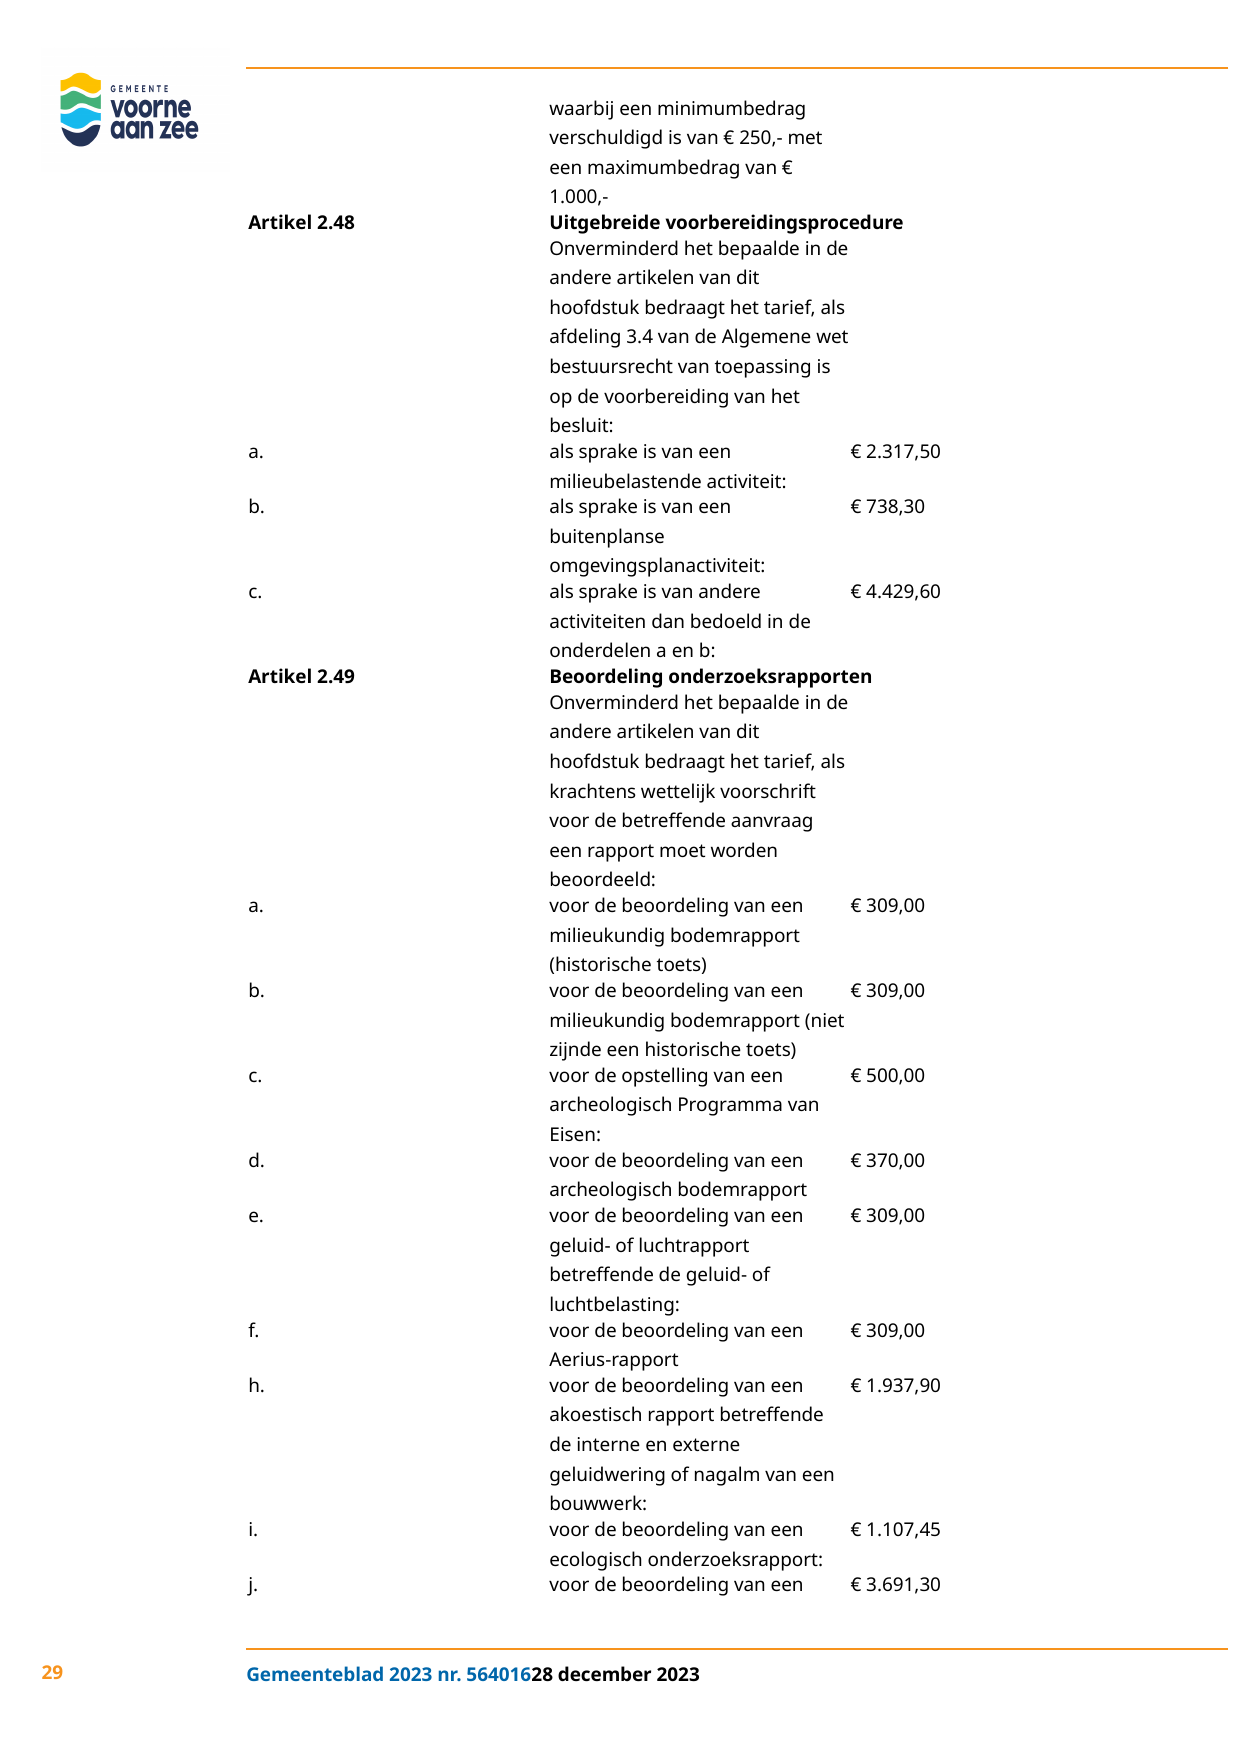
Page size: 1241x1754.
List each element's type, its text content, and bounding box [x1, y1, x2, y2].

table_cell € 370,00 [850, 1147, 1152, 1202]
table_cell € 309,00 [850, 892, 1152, 977]
table_cell voor de beoordeling van een akoestisch rapport betreffende de interne en externe geluidwering of nagalm van een bouwwerk: [549, 1372, 850, 1516]
table_cell voor de beoordeling van een milieukundig bodemrapport (niet zijnde een historische toets) [549, 977, 850, 1062]
table_cell [248, 689, 549, 892]
table_cell c. [248, 1062, 549, 1147]
table_cell Onverminderd het bepaalde in de andere artikelen van dit hoofdstuk bedraagt het tarief, als afdeling 3.4 van de Algemene wet bestuursrecht van toepassing is op de voorbereiding van het besluit: [549, 235, 850, 438]
table_cell waarbij een minimumbedrag verschuldigd is van € 250,- met een maximumbedrag van € 1.000,- [549, 95, 850, 209]
table_cell als sprake is van een buitenplanse omgevingsplanactiviteit: [549, 494, 850, 578]
table_cell € 1.107,45 [850, 1516, 1152, 1571]
table_cell € 309,00 [850, 977, 1152, 1062]
table_cell Artikel 2.48 [248, 209, 549, 235]
table_cell voor de beoordeling van een [549, 1571, 850, 1597]
table_cell Onverminderd het bepaalde in de andere artikelen van dit hoofdstuk bedraagt het tarief, als krachtens wettelijk voorschrift voor de betreffende aanvraag een rapport moet worden beoordeeld: [549, 689, 850, 892]
table_cell e. [248, 1202, 549, 1317]
table_cell a. [248, 438, 549, 493]
table_cell voor de beoordeling van een ecologisch onderzoeksrapport: [549, 1516, 850, 1571]
table_cell voor de beoordeling van een geluid- of luchtrapport betreffende de geluid- of luchtbelasting: [549, 1202, 850, 1317]
picture [41, 47, 231, 172]
table_cell € 500,00 [850, 1062, 1152, 1147]
table_cell [850, 235, 1152, 438]
table_cell [850, 689, 1152, 892]
table_cell j. [248, 1571, 549, 1597]
table_cell Uitgebreide voorbereidingsprocedure [549, 209, 1152, 235]
table_cell b. [248, 977, 549, 1062]
table_cell € 1.937,90 [850, 1372, 1152, 1516]
table_cell € 309,00 [850, 1202, 1152, 1317]
table_cell Artikel 2.49 [248, 663, 549, 689]
table_cell a. [248, 892, 549, 977]
table_cell [850, 95, 1152, 209]
table_cell Beoordeling onderzoeksrapporten [549, 663, 1152, 689]
table_cell € 2.317,50 [850, 438, 1152, 493]
table_cell als sprake is van andere activiteiten dan bedoeld in de onderdelen a en b: [549, 579, 850, 663]
table_cell b. [248, 494, 549, 578]
table_cell € 738,30 [850, 494, 1152, 578]
table_cell h. [248, 1372, 549, 1516]
table_cell voor de beoordeling van een Aerius-rapport [549, 1317, 850, 1372]
table_cell voor de beoordeling van een archeologisch bodemrapport [549, 1147, 850, 1202]
table_cell [248, 95, 549, 209]
table_cell i. [248, 1516, 549, 1571]
table_cell f. [248, 1317, 549, 1372]
table_cell voor de opstelling van een archeologisch Programma van Eisen: [549, 1062, 850, 1147]
table_cell voor de beoordeling van een milieukundig bodemrapport (historische toets) [549, 892, 850, 977]
table_cell € 3.691,30 [850, 1571, 1152, 1597]
table_cell c. [248, 579, 549, 663]
table_cell d. [248, 1147, 549, 1202]
table_cell [248, 235, 549, 438]
table_cell € 309,00 [850, 1317, 1152, 1372]
table_cell € 4.429,60 [850, 579, 1152, 663]
table_cell als sprake is van een milieubelastende activiteit: [549, 438, 850, 493]
